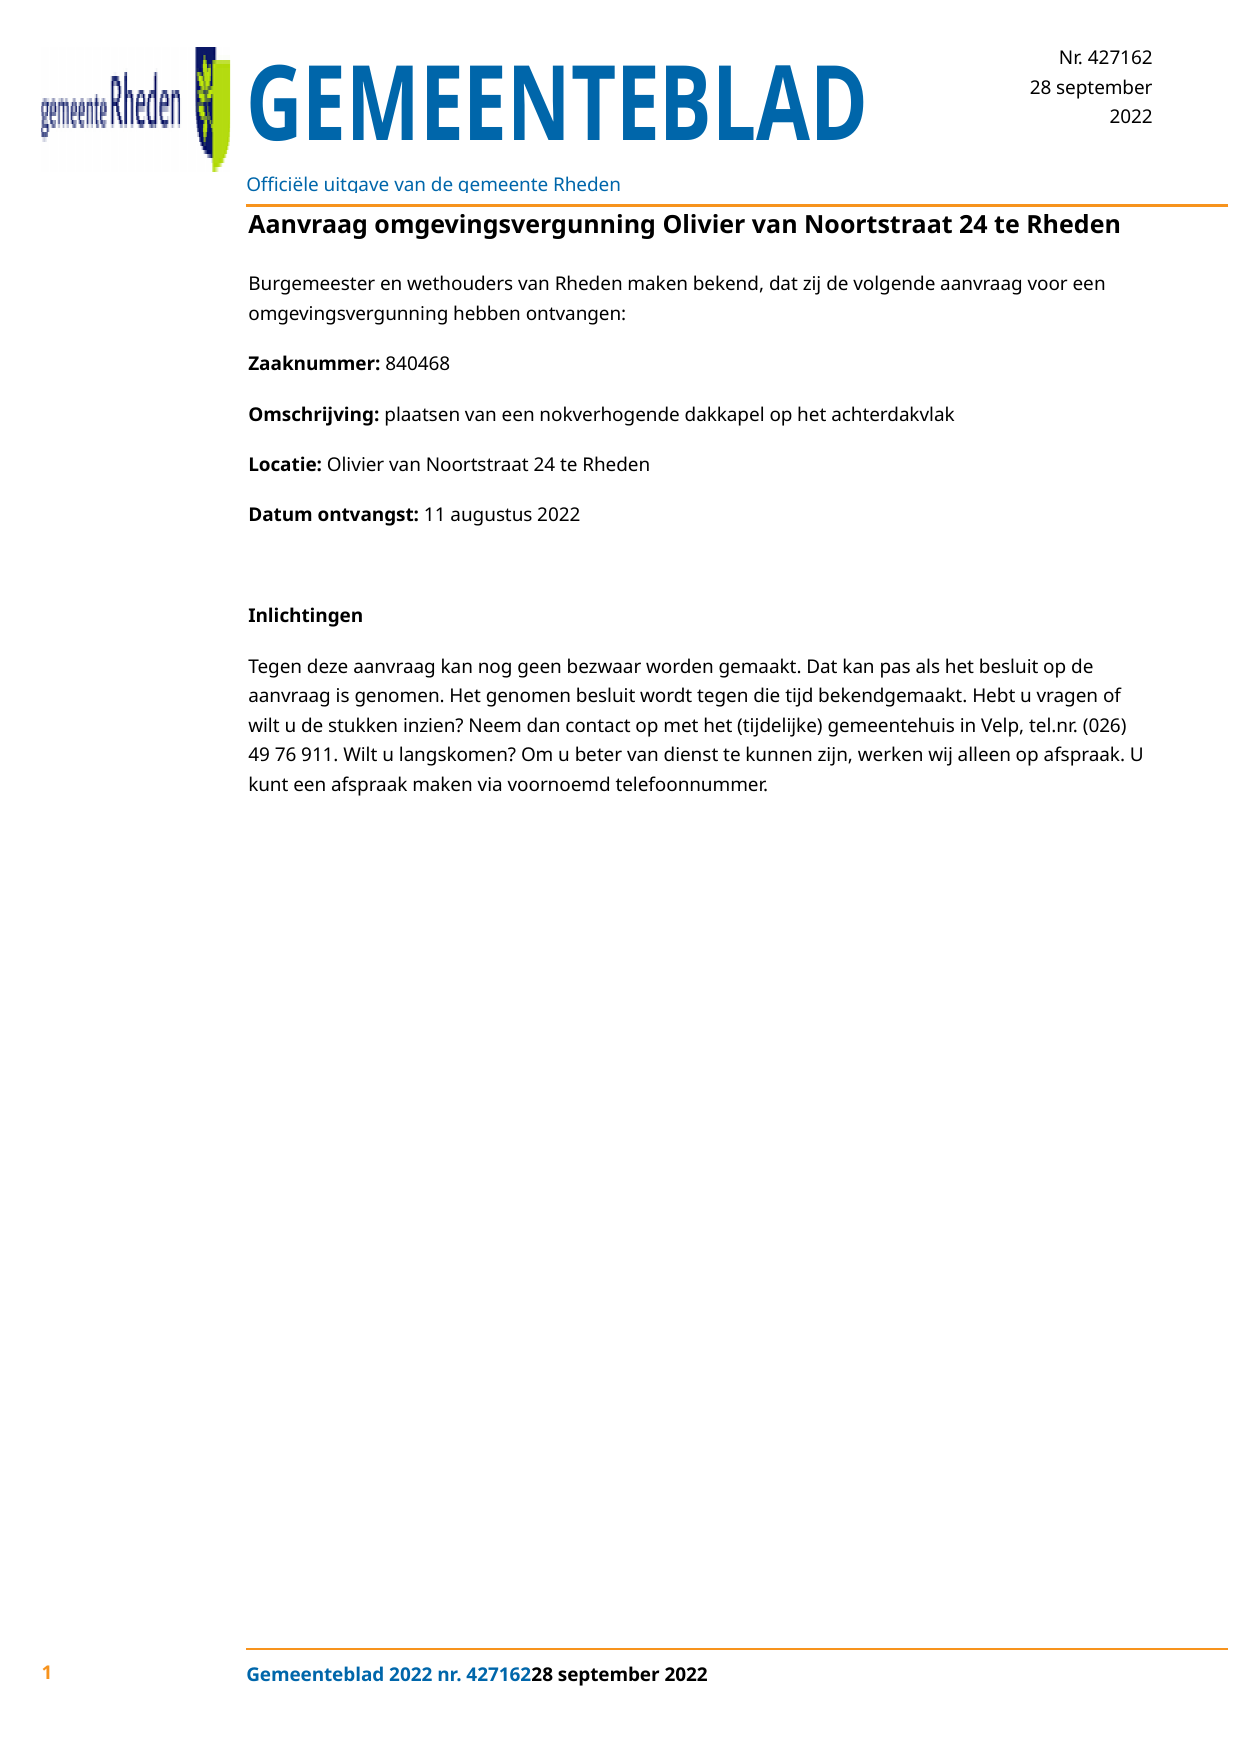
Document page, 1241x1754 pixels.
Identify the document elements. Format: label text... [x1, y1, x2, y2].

text Aanvraag omgevingsvergunning Olivier van Noortstraat 24 te Rheden [248, 207, 1152, 241]
text Inlichtingen [248, 602, 1152, 628]
text Omschrijving: plaatsen van een nokverhogende dakkapel op het achterdakvlak [248, 401, 1152, 426]
text Zaaknummer: 840468 [248, 350, 1152, 376]
text Burgemeester en wethouders van Rheden maken bekend, dat zij de volgende aanvraag voor een omgevingsvergunning hebben ontvangen: [248, 270, 1152, 326]
text Datum ontvangst: 11 augustus 2022 [248, 502, 1152, 527]
text Locatie: Olivier van Noortstraat 24 te Rheden [248, 451, 1152, 477]
picture [41, 47, 231, 172]
text Tegen deze aanvraag kan nog geen bezwaar worden gemaakt. Dat kan pas als het besluit op de aanvraag is genomen. Het genomen besluit wordt tegen die tijd bekendgemaakt. Hebt u vragen of wilt u de stukken inzien? Neem dan contact op met het (tijdelijke) gemeentehuis in Velp, tel.nr. (026) 49 76 911. Wilt u langskomen? Om u beter van dienst te kunnen zijn, werken wij alleen op afspraak. U kunt een afspraak maken via voornoemd telefoonnummer. [248, 653, 1152, 797]
